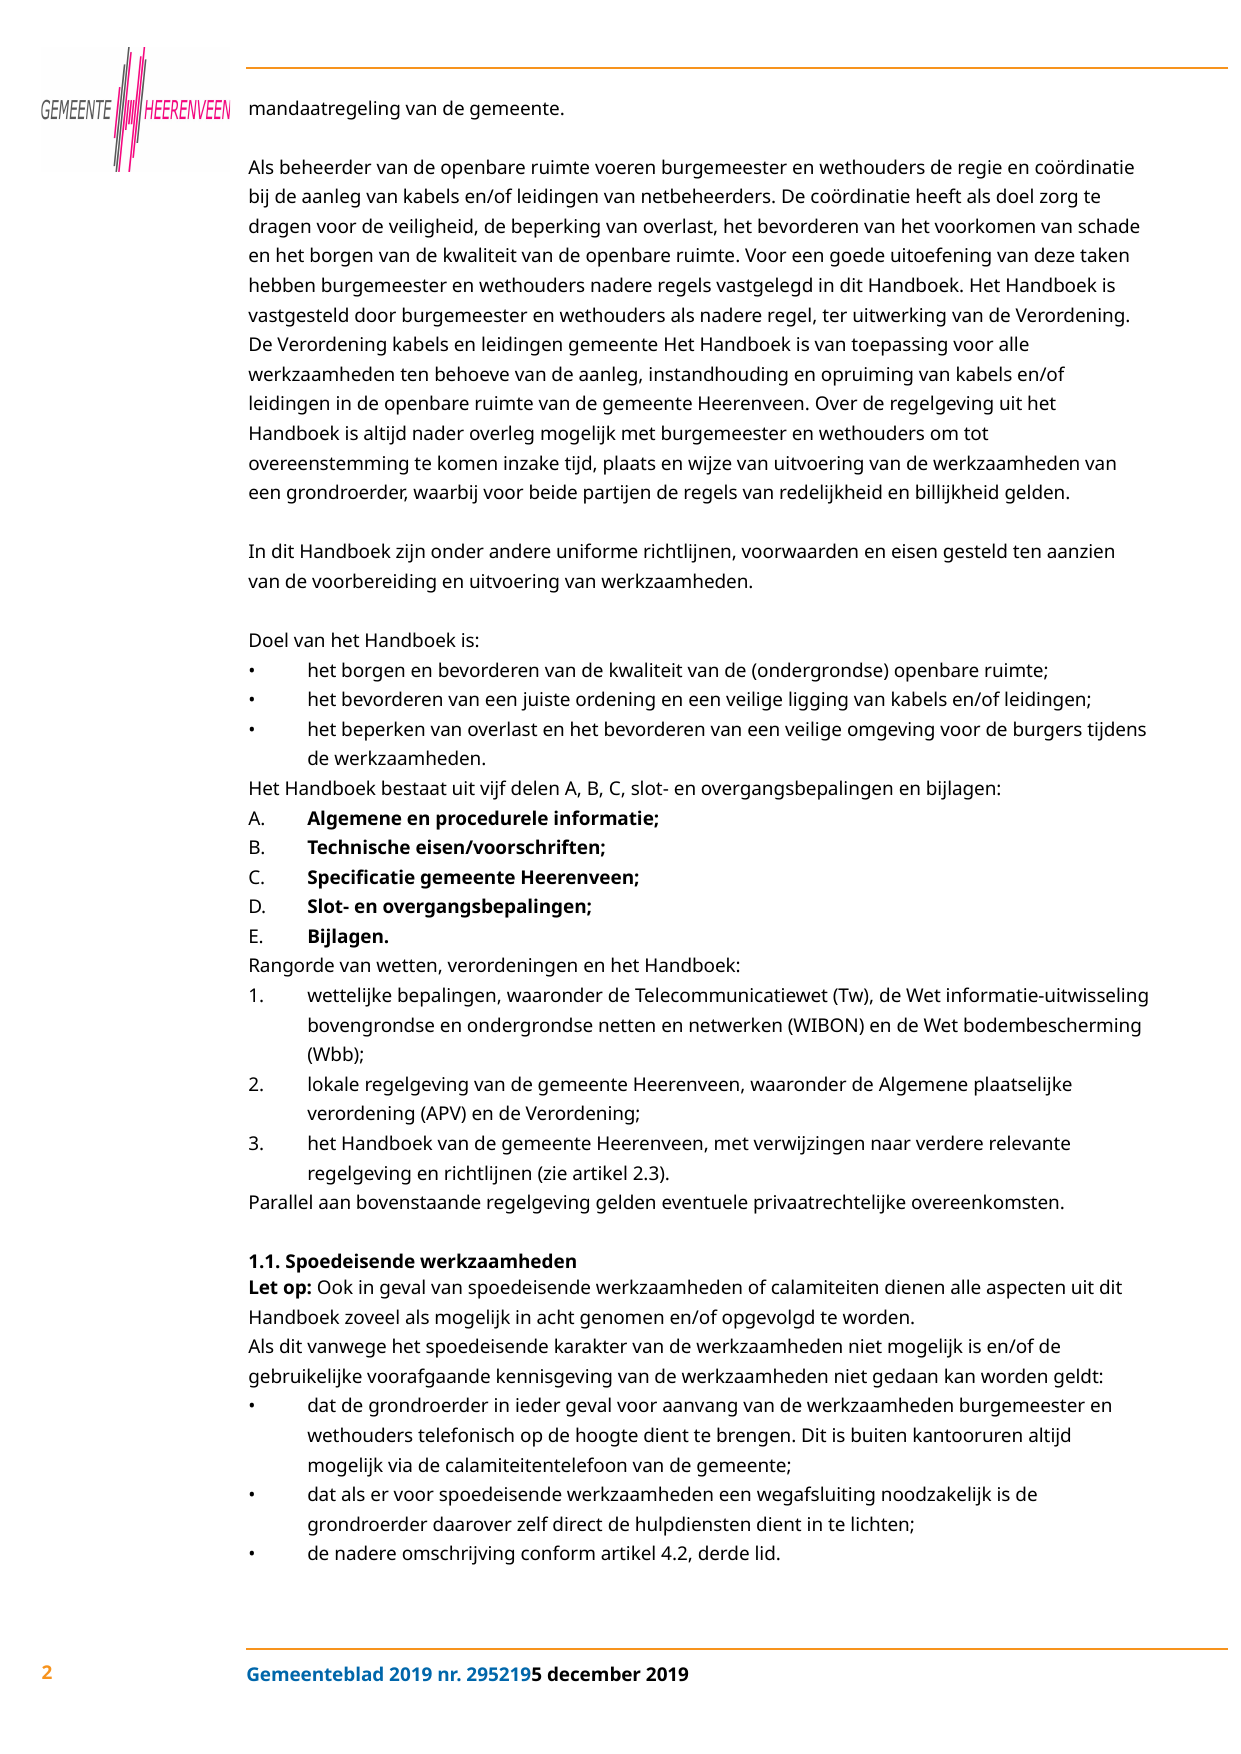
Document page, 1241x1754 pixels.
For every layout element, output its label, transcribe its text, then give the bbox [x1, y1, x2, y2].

list dat de grondroerder in ieder geval voor aanvang van de werkzaamheden burgemeester en wethouders telefonisch op de hoogte dient te brengen. Dit is buiten kantooruren altijd mogelijk via de calamiteitentelefoon van de gemeente; [248, 1393, 1152, 1477]
text Als dit vanwege het spoedeisende karakter van de werkzaamheden niet mogelijk is en/of de gebruikelijke voorafgaande kennisgeving van de werkzaamheden niet gedaan kan worden geldt: [248, 1333, 1152, 1389]
list wettelijke bepalingen, waaronder de Telecommunicatiewet (Tw), de Wet informatie-uitwisseling bovengrondse en ondergrondse netten en netwerken (WIBON) en de Wet bodembescherming (Wbb); [248, 982, 1152, 1067]
text Parallel aan bovenstaande regelgeving gelden eventuele privaatrechtelijke overeenkomsten. [248, 1189, 1152, 1215]
list Bijlagen. [248, 923, 1152, 949]
text 1.1. Spoedeisende werkzaamheden [248, 1248, 1152, 1274]
text Let op: Ook in geval van spoedeisende werkzaamheden of calamiteiten dienen alle aspecten uit dit Handboek zoveel als mogelijk in acht genomen en/of opgevolgd te worden. [248, 1274, 1152, 1329]
list dat als er voor spoedeisende werkzaamheden een wegafsluiting noodzakelijk is de grondroerder daarover zelf direct de hulpdiensten dient in te lichten; [248, 1481, 1152, 1537]
text In dit Handboek zijn onder andere uniforme richtlijnen, voorwaarden en eisen gesteld ten aanzien van de voorbereiding en uitvoering van werkzaamheden. [248, 538, 1152, 594]
text mandaatregeling van de gemeente. [248, 95, 1152, 121]
list het borgen en bevorderen van de kwaliteit van de (ondergrondse) openbare ruimte; [248, 657, 1152, 683]
list Slot- en overgangsbepalingen; [248, 893, 1152, 919]
text Rangorde van wetten, verordeningen en het Handboek: [248, 953, 1152, 978]
text Het Handboek bestaat uit vijf delen A, B, C, slot- en overgangsbepalingen en bijlagen: [248, 775, 1152, 801]
list Algemene en procedurele informatie; [248, 805, 1152, 831]
list de nadere omschrijving conform artikel 4.2, derde lid. [248, 1541, 1152, 1566]
list lokale regelgeving van de gemeente Heerenveen, waaronder de Algemene plaatselijke verordening (APV) en de Verordening; [248, 1071, 1152, 1126]
list Specificatie gemeente Heerenveen; [248, 864, 1152, 890]
list het bevorderen van een juiste ordening en een veilige ligging van kabels en/of leidingen; [248, 686, 1152, 712]
text Doel van het Handboek is: [248, 627, 1152, 653]
list Technische eisen/voorschriften; [248, 834, 1152, 860]
list het beperken van overlast en het bevorderen van een veilige omgeving voor de burgers tijdens de werkzaamheden. [248, 716, 1152, 771]
text Als beheerder van de openbare ruimte voeren burgemeester en wethouders de regie en coördinatie bij de aanleg van kabels en/of leidingen van netbeheerders. De coördinatie heeft als doel zorg te dragen voor de veiligheid, de beperking van overlast, het bevorderen van het voorkomen van schade en het borgen van de kwaliteit van de openbare ruimte. Voor een goede uitoefening van deze taken hebben burgemeester en wethouders nadere regels vastgelegd in dit Handboek. Het Handboek is vastgesteld door burgemeester en wethouders als nadere regel, ter uitwerking van de Verordening. De Verordening kabels en leidingen gemeente Het Handboek is van toepassing voor alle werkzaamheden ten behoeve van de aanleg, instandhouding en opruiming van kabels en/of leidingen in de openbare ruimte van de gemeente Heerenveen. Over de regelgeving uit het Handboek is altijd nader overleg mogelijk met burgemeester en wethouders om tot overeenstemming te komen inzake tijd, plaats en wijze van uitvoering van de werkzaamheden van een grondroerder, waarbij voor beide partijen de regels van redelijkheid en billijkheid gelden. [248, 154, 1152, 505]
list het Handboek van de gemeente Heerenveen, met verwijzingen naar verdere relevante regelgeving en richtlijnen (zie artikel 2.3). [248, 1130, 1152, 1186]
picture [41, 47, 231, 172]
